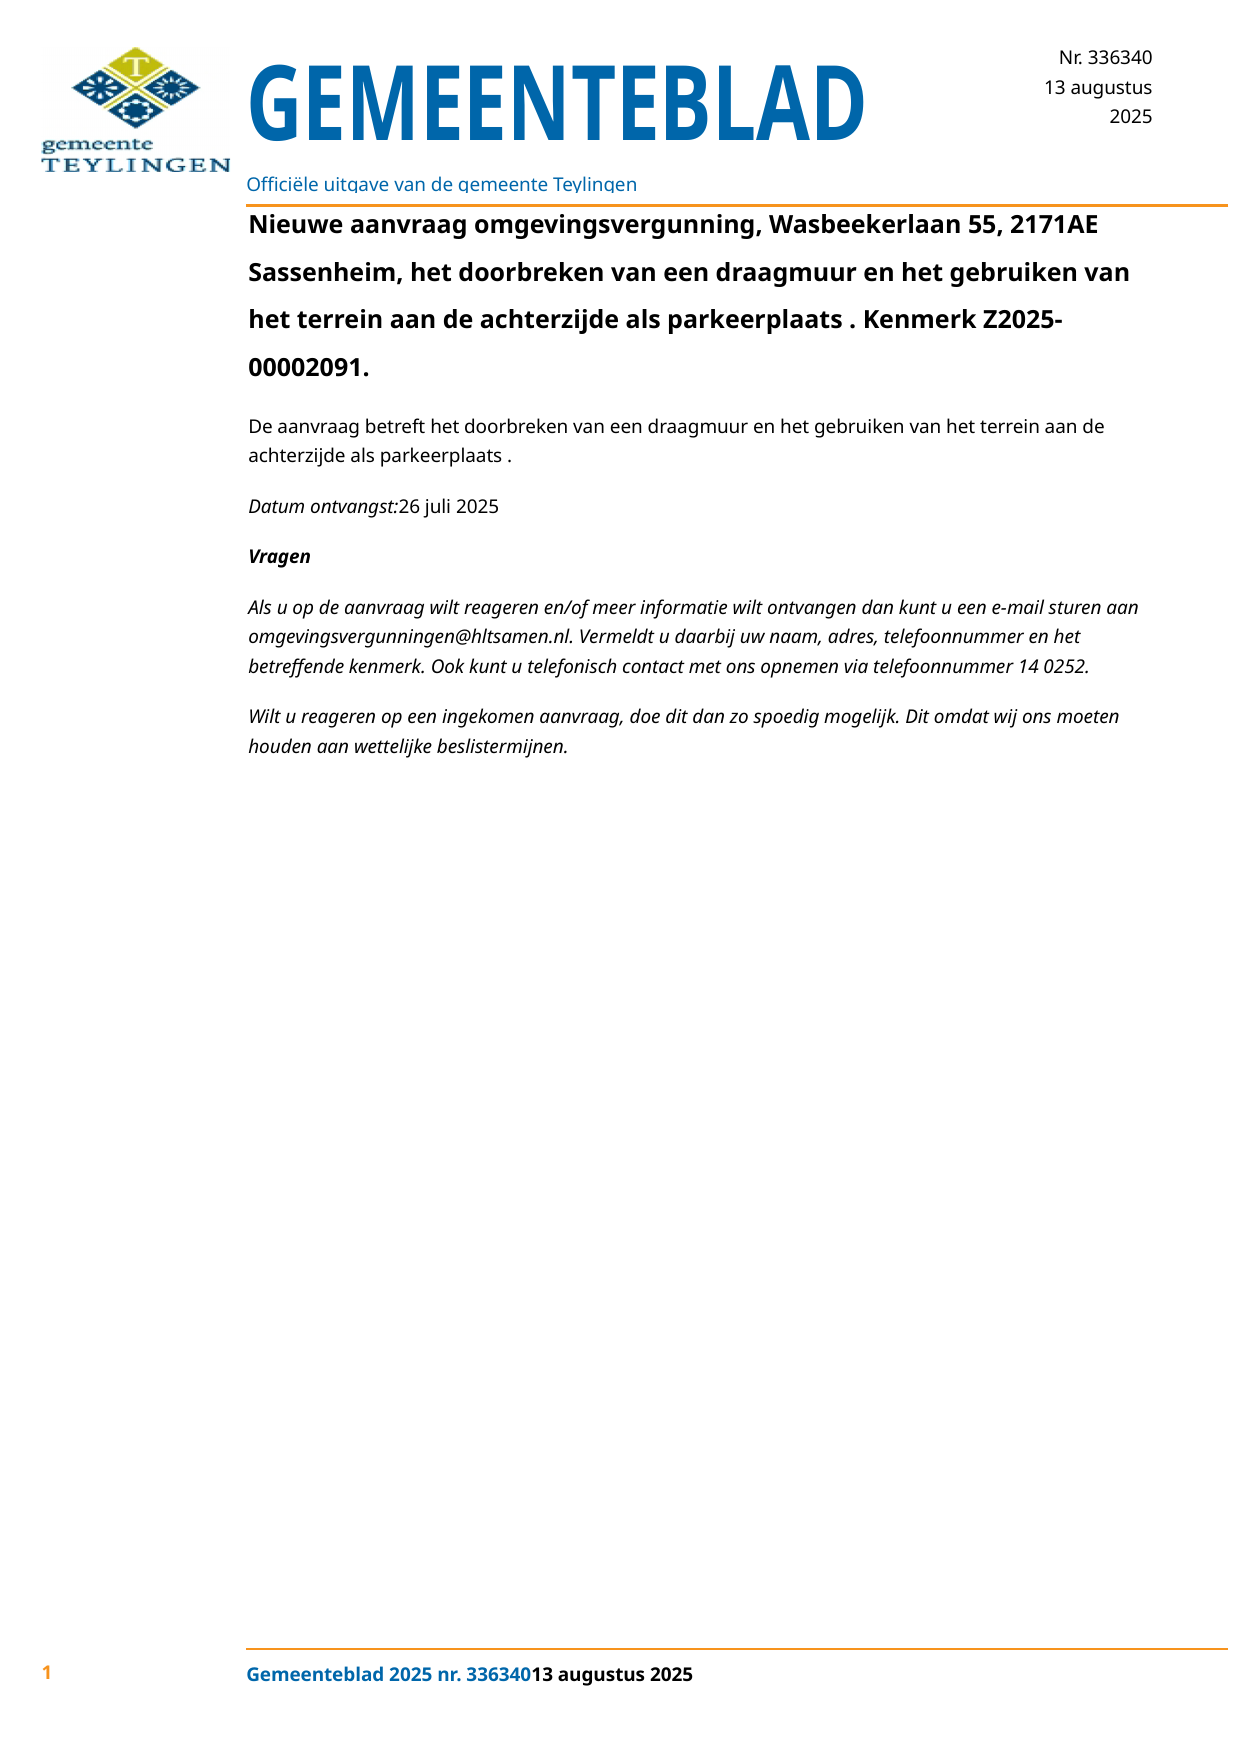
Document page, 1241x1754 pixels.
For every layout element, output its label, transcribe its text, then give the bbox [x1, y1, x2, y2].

text Nieuwe aanvraag omgevingsvergunning, Wasbeekerlaan 55, 2171AE Sassenheim, het doorbreken van een draagmuur en het gebruiken van het terrein aan de achterzijde als parkeerplaats . Kenmerk Z2025-00002091. [248, 207, 1152, 384]
text Wilt u reageren op een ingekomen aanvraag, doe dit dan zo spoedig mogelijk. Dit omdat wij ons moeten houden aan wettelijke beslistermijnen. [248, 703, 1152, 759]
text Als u op de aanvraag wilt reageren en/of meer informatie wilt ontvangen dan kunt u een e-mail sturen aan omgevingsvergunningen@hltsamen.nl. Vermeldt u daarbij uw naam, adres, telefoonnummer en het betreffende kenmerk. Ook kunt u telefonisch contact met ons opnemen via telefoonnummer 14 0252. [248, 594, 1152, 679]
text Vragen [248, 543, 1152, 569]
text Datum ontvangst:26 juli 2025 [248, 493, 1152, 519]
text De aanvraag betreft het doorbreken van een draagmuur en het gebruiken van het terrein aan de achterzijde als parkeerplaats . [248, 413, 1152, 468]
picture [41, 47, 231, 172]
